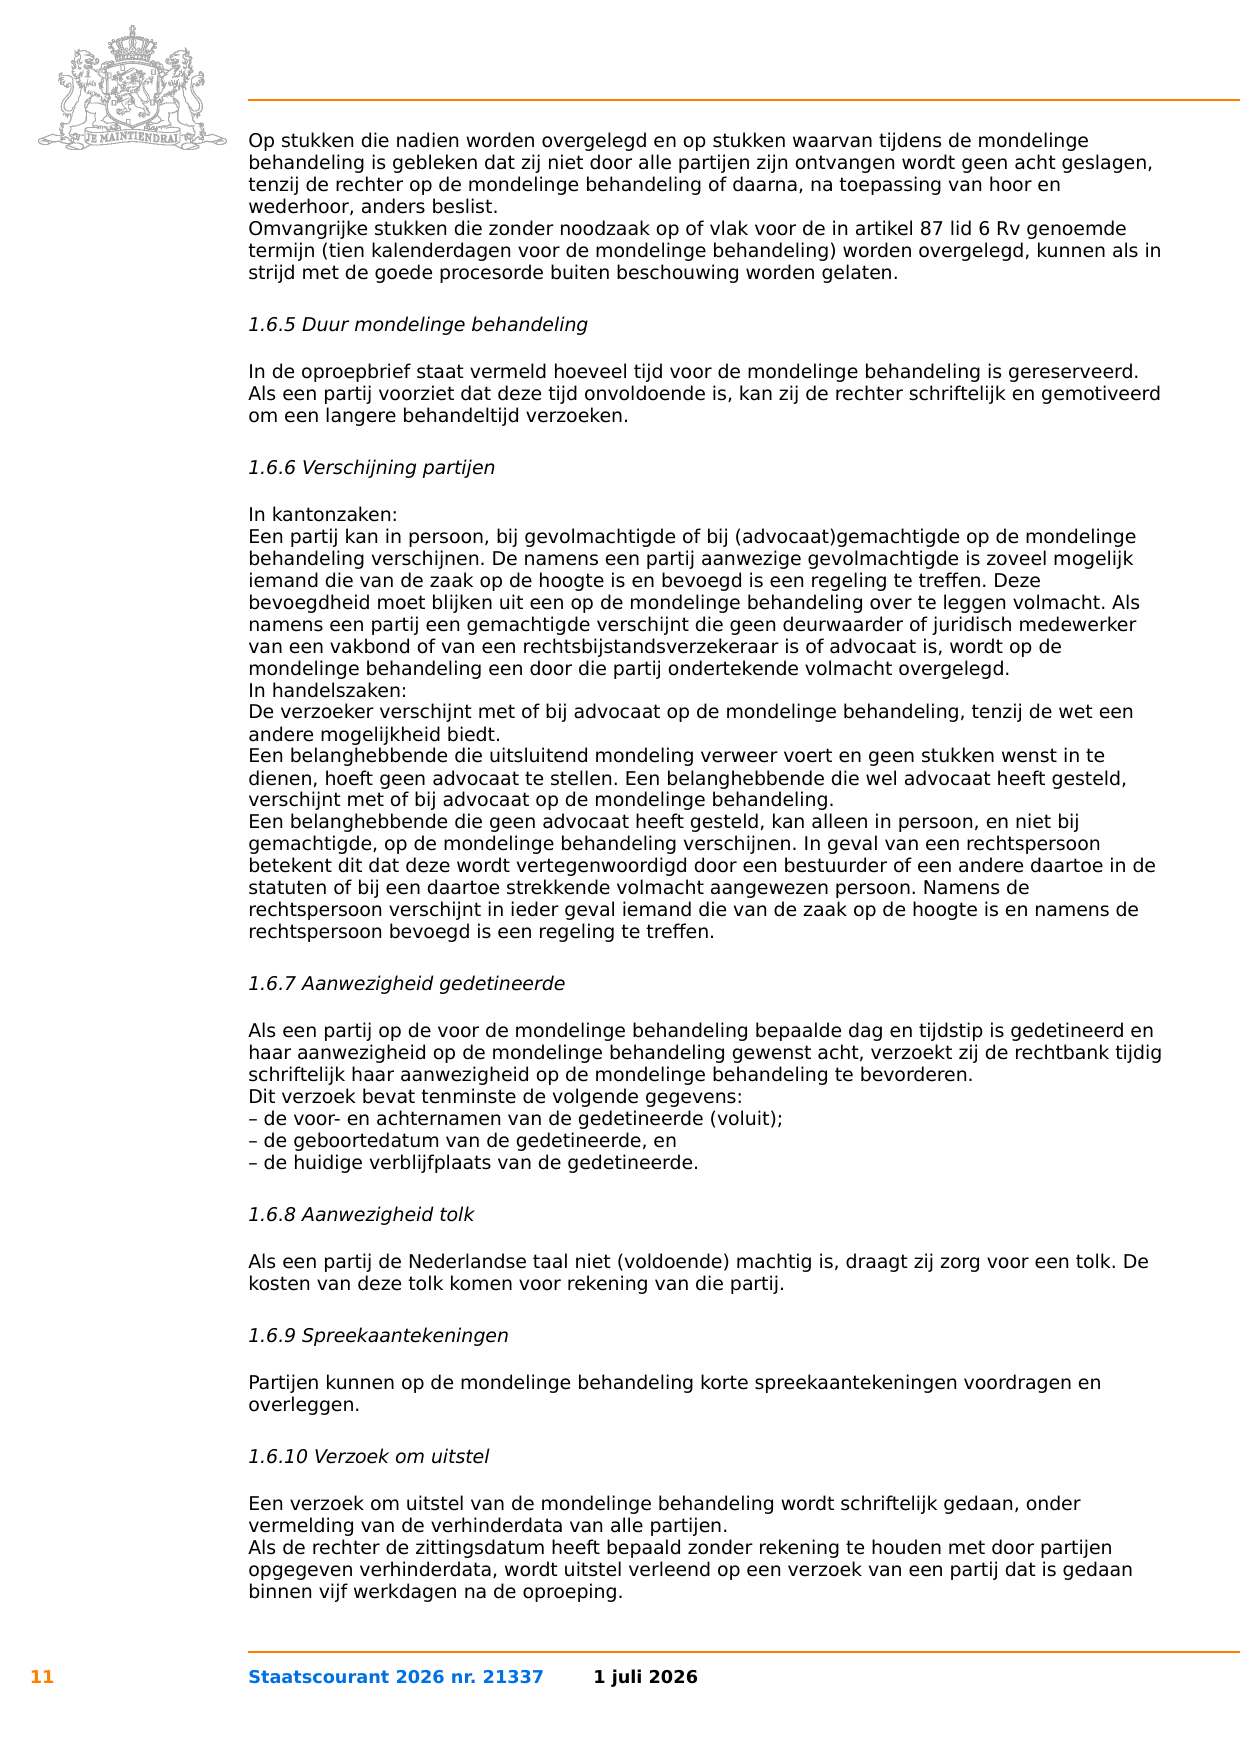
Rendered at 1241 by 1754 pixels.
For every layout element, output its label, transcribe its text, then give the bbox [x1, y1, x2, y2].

subtitle 1.6.9 Spreekaantekeningen [248, 1325, 1163, 1347]
text Als de rechter de zittingsdatum heeft bepaald zonder rekening te houden met door partijen opgegeven verhinderdata, wordt uitstel verleend op een verzoek van een partij dat is gedaan binnen vijf werkdagen na de oproeping. [248, 1537, 1163, 1603]
subtitle 1.6.8 Aanwezigheid tolk [248, 1204, 1163, 1226]
text De verzoeker verschijnt met of bij advocaat op de mondelinge behandeling, tenzij de wet een andere mogelijkheid biedt. [248, 701, 1163, 745]
text Een verzoek om uitstel van de mondelinge behandeling wordt schriftelijk gedaan, onder vermelding van de verhinderdata van alle partijen. [248, 1493, 1163, 1537]
subtitle 1.6.10 Verzoek om uitstel [248, 1446, 1163, 1468]
subtitle 1.6.5 Duur mondelinge behandeling [248, 314, 1163, 336]
text Als een partij de Nederlandse taal niet (voldoende) machtig is, draagt zij zorg voor een tolk. De kosten van deze tolk komen voor rekening van die partij. [248, 1251, 1163, 1295]
text Partijen kunnen op de mondelinge behandeling korte spreekaantekeningen voordragen en overleggen. [248, 1372, 1163, 1416]
text In de oproepbrief staat vermeld hoeveel tijd voor de mondelinge behandeling is gereserveerd. [248, 361, 1163, 383]
text Een belanghebbende die geen advocaat heeft gesteld, kan alleen in persoon, en niet bij gemachtigde, op de mondelinge behandeling verschijnen. In geval van een rechtspersoon betekent dit dat deze wordt vertegenwoordigd door een bestuurder of een andere daartoe in de statuten of bij een daartoe strekkende volmacht aangewezen persoon. Namens de rechtspersoon verschijnt in ieder geval iemand die van de zaak op de hoogte is en namens de rechtspersoon bevoegd is een regeling te treffen. [248, 811, 1163, 943]
text – de huidige verblijfplaats van de gedetineerde. [248, 1152, 1163, 1174]
text Een partij kan in persoon, bij gevolmachtigde of bij (advocaat)gemachtigde op de mondelinge behandeling verschijnen. De namens een partij aanwezige gevolmachtigde is zoveel mogelijk iemand die van de zaak op de hoogte is en bevoegd is een regeling te treffen. Deze bevoegdheid moet blijken uit een op de mondelinge behandeling over te leggen volmacht. Als namens een partij een gemachtigde verschijnt die geen deurwaarder of juridisch medewerker van een vakbond of van een rechtsbijstandsverzekeraar is of advocaat is, wordt op de mondelinge behandeling een door die partij ondertekende volmacht overgelegd. [248, 526, 1163, 679]
text In kantonzaken: [248, 504, 1163, 526]
text – de voor- en achternamen van de gedetineerde (voluit); [248, 1108, 1163, 1130]
text Een belanghebbende die uitsluitend mondeling verweer voert en geen stukken wenst in te dienen, hoeft geen advocaat te stellen. Een belanghebbende die wel advocaat heeft gesteld, verschijnt met of bij advocaat op de mondelinge behandeling. [248, 745, 1163, 811]
text Als een partij op de voor de mondelinge behandeling bepaalde dag en tijdstip is gedetineerd en haar aanwezigheid op de mondelinge behandeling gewenst acht, verzoekt zij de rechtbank tijdig schriftelijk haar aanwezigheid op de mondelinge behandeling te bevorderen. [248, 1020, 1163, 1086]
subtitle 1.6.7 Aanwezigheid gedetineerde [248, 973, 1163, 995]
text Als een partij voorziet dat deze tijd onvoldoende is, kan zij de rechter schriftelijk en gemotiveerd om een langere behandeltijd verzoeken. [248, 383, 1163, 427]
picture [38, 25, 227, 150]
text Omvangrijke stukken die zonder noodzaak op of vlak voor de in artikel 87 lid 6 Rv genoemde termijn (tien kalenderdagen voor de mondelinge behandeling) worden overgelegd, kunnen als in strijd met de goede procesorde buiten beschouwing worden gelaten. [248, 218, 1163, 284]
text In handelszaken: [248, 679, 1163, 701]
text – de geboortedatum van de gedetineerde, en [248, 1130, 1163, 1152]
text Dit verzoek bevat tenminste de volgende gegevens: [248, 1086, 1163, 1108]
text Op stukken die nadien worden overgelegd en op stukken waarvan tijdens de mondelinge behandeling is gebleken dat zij niet door alle partijen zijn ontvangen wordt geen acht geslagen, tenzij de rechter op de mondelinge behandeling of daarna, na toepassing van hoor en wederhoor, anders beslist. [248, 130, 1163, 218]
subtitle 1.6.6 Verschijning partijen [248, 457, 1163, 479]
